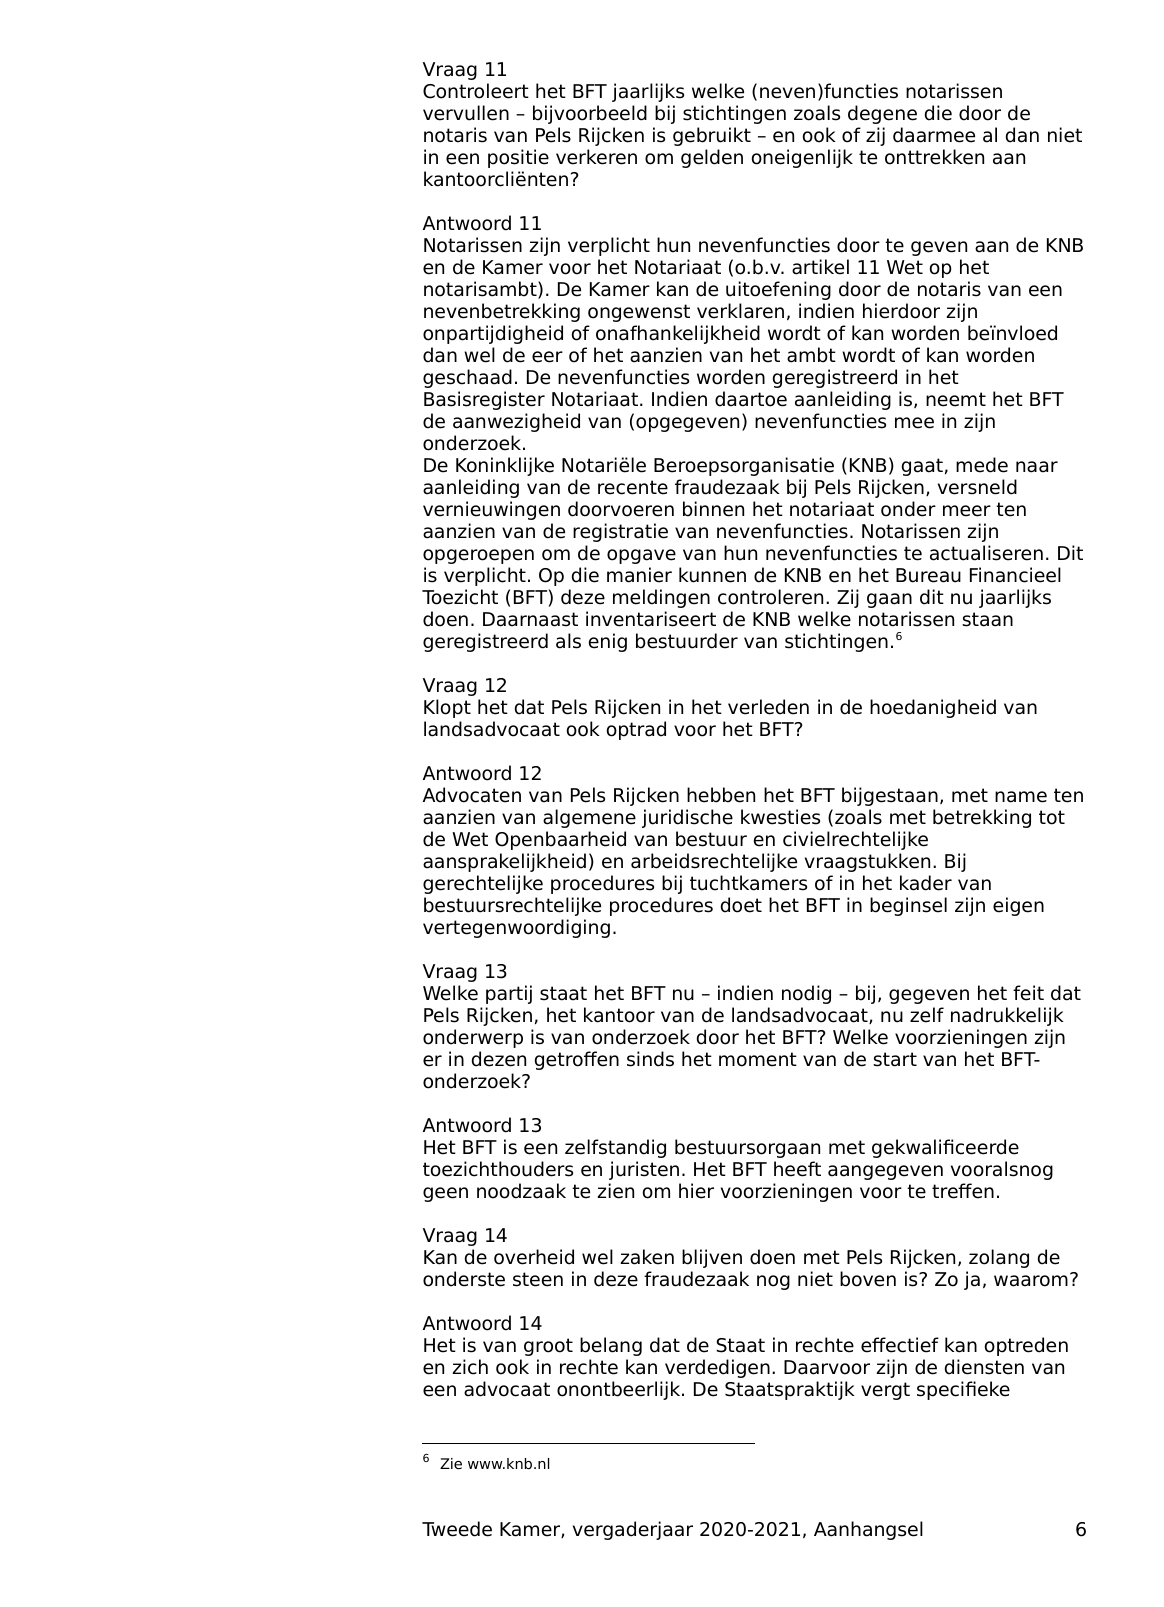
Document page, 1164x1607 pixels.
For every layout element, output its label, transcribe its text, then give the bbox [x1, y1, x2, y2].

text Antwoord 11 [422, 213, 1087, 235]
text Antwoord 14 [422, 1313, 1087, 1335]
text Het BFT is een zelfstandig bestuursorgaan met gekwalificeerde toezichthouders en juristen. Het BFT heeft aangegeven vooralsnog geen noodzaak te zien om hier voorzieningen voor te treffen. [422, 1137, 1087, 1203]
text Zie www.knb.nl [422, 1452, 1087, 1474]
text Antwoord 12 [422, 763, 1087, 785]
text Controleert het BFT jaarlijks welke (neven)functies notarissen vervullen – bijvoorbeeld bij stichtingen zoals degene die door de notaris van Pels Rijcken is gebruikt – en ook of zij daarmee al dan niet in een positie verkeren om gelden oneigenlijk te onttrekken aan kantoorcliënten? [422, 81, 1087, 191]
text Vraag 11 [422, 59, 1087, 81]
text Vraag 13 [422, 961, 1087, 983]
text Vraag 14 [422, 1225, 1087, 1247]
text Welke partij staat het BFT nu – indien nodig – bij, gegeven het feit dat Pels Rijcken, het kantoor van de landsadvocaat, nu zelf nadrukkelijk onderwerp is van onderzoek door het BFT? Welke voorzieningen zijn er in dezen getroffen sinds het moment van de start van het BFT-onderzoek? [422, 983, 1087, 1093]
text Vraag 12 [422, 675, 1087, 697]
text Notarissen zijn verplicht hun nevenfuncties door te geven aan de KNB en de Kamer voor het Notariaat (o.b.v. artikel 11 Wet op het notarisambt). De Kamer kan de uitoefening door de notaris van een nevenbetrekking ongewenst verklaren, indien hierdoor zijn onpartijdigheid of onafhankelijkheid wordt of kan worden beïnvloed dan wel de eer of het aanzien van het ambt wordt of kan worden geschaad. De nevenfuncties worden geregistreerd in het Basisregister Notariaat. Indien daartoe aanleiding is, neemt het BFT de aanwezigheid van (opgegeven) nevenfuncties mee in zijn onderzoek. [422, 235, 1087, 455]
text Kan de overheid wel zaken blijven doen met Pels Rijcken, zolang de onderste steen in deze fraudezaak nog niet boven is? Zo ja, waarom? [422, 1247, 1087, 1291]
text Het is van groot belang dat de Staat in rechte effectief kan optreden en zich ook in rechte kan verdedigen. Daarvoor zijn de diensten van een advocaat onontbeerlijk. De Staatspraktijk vergt specifieke [422, 1335, 1087, 1401]
text Advocaten van Pels Rijcken hebben het BFT bijgestaan, met name ten aanzien van algemene juridische kwesties (zoals met betrekking tot de Wet Openbaarheid van bestuur en civielrechtelijke aansprakelijkheid) en arbeidsrechtelijke vraagstukken. Bij gerechtelijke procedures bij tuchtkamers of in het kader van bestuursrechtelijke procedures doet het BFT in beginsel zijn eigen vertegenwoordiging. [422, 785, 1087, 939]
text De Koninklijke Notariële Beroepsorganisatie (KNB) gaat, mede naar aanleiding van de recente fraudezaak bij Pels Rijcken, versneld vernieuwingen doorvoeren binnen het notariaat onder meer ten aanzien van de registratie van nevenfuncties. Notarissen zijn opgeroepen om de opgave van hun nevenfuncties te actualiseren. Dit is verplicht. Op die manier kunnen de KNB en het Bureau Financieel Toezicht (BFT) deze meldingen controleren. Zij gaan dit nu jaarlijks doen. Daarnaast inventariseert de KNB welke notarissen staan geregistreerd als enig bestuurder van stichtingen. [422, 455, 1087, 653]
text Antwoord 13 [422, 1115, 1087, 1137]
text Klopt het dat Pels Rijcken in het verleden in de hoedanigheid van landsadvocaat ook optrad voor het BFT? [422, 697, 1087, 741]
